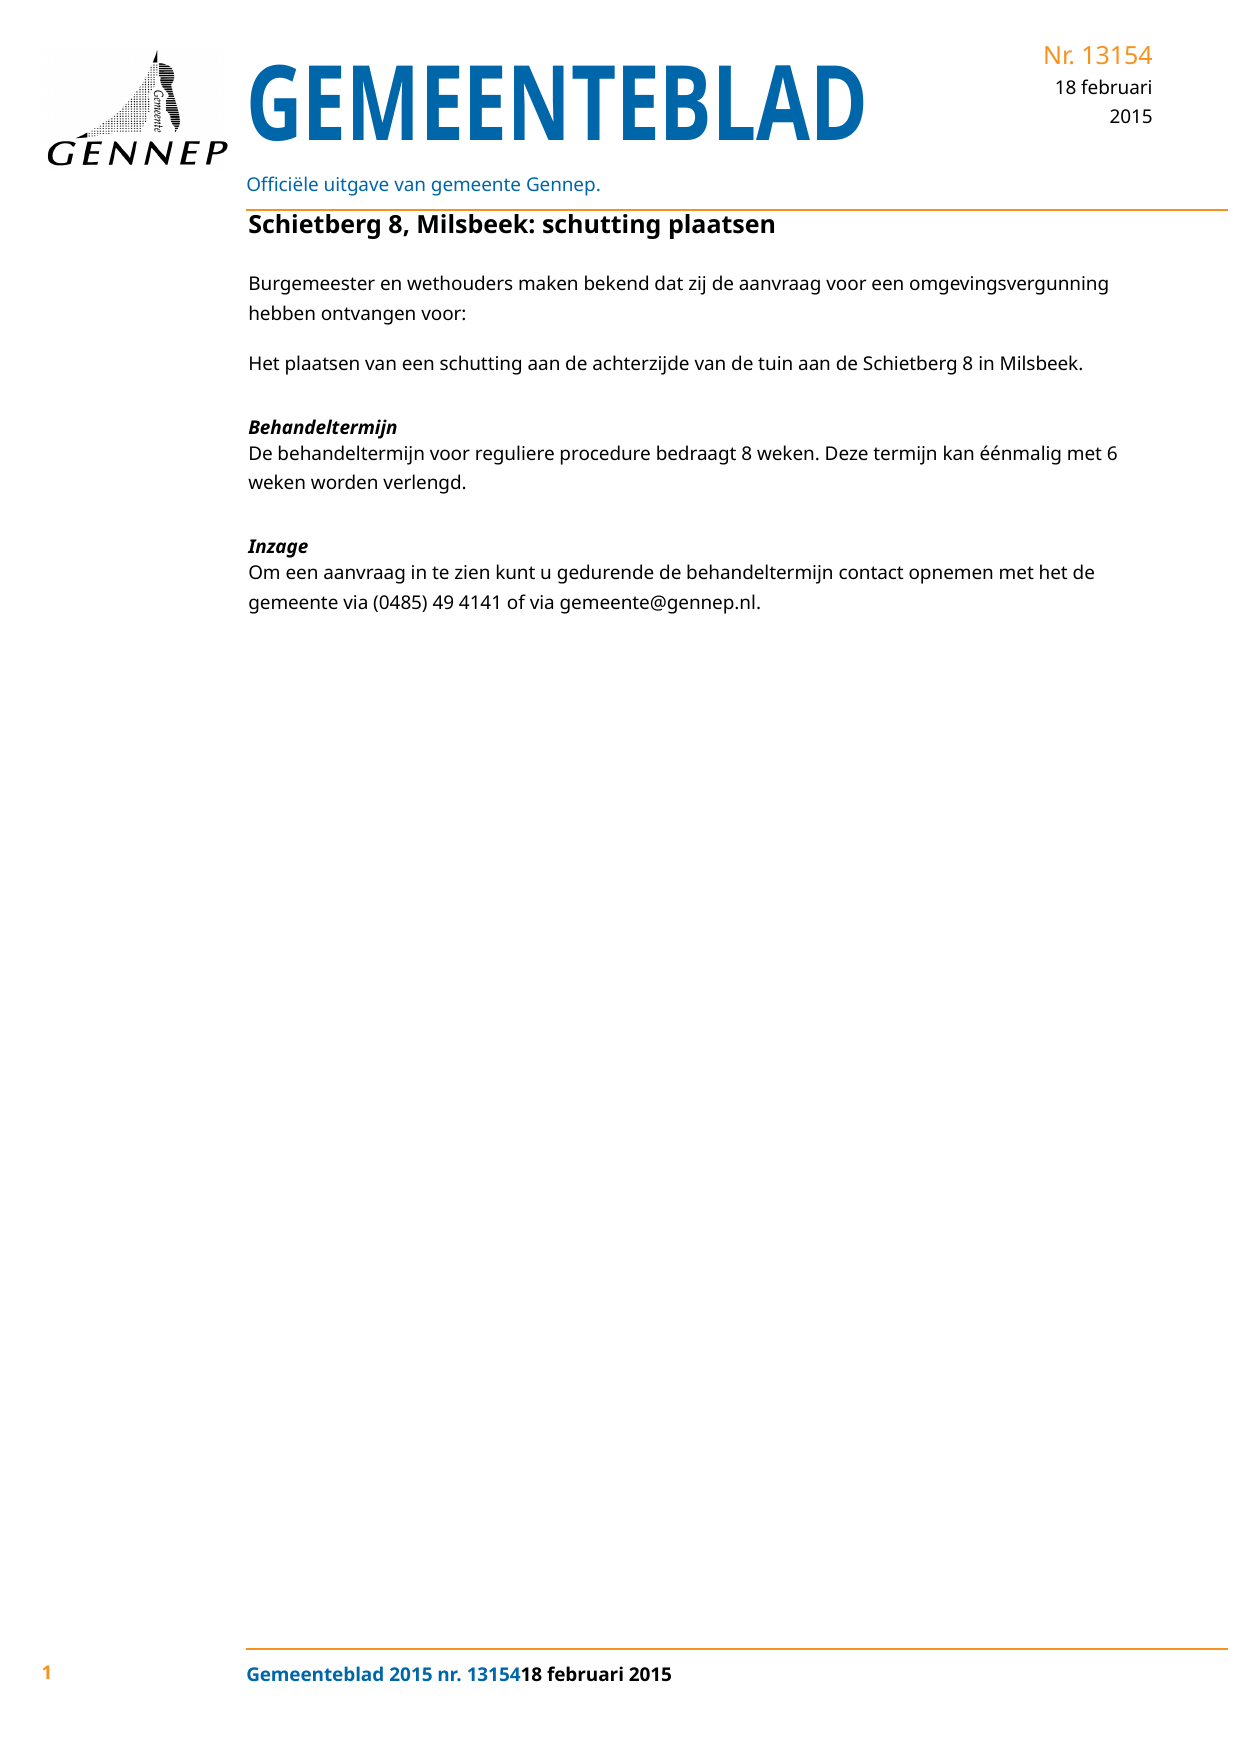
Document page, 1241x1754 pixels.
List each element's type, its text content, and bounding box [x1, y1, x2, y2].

text Inzage [248, 533, 1152, 559]
text Schietberg 8, Milsbeek: schutting plaatsen [248, 211, 1152, 241]
text Behandeltermijn [248, 414, 1152, 440]
text De behandeltermijn voor reguliere procedure bedraagt 8 weken. Deze termijn kan éénmalig met 6 weken worden verlengd. [248, 440, 1152, 495]
text Het plaatsen van een schutting aan de achterzijde van de tuin aan de Schietberg 8 in Milsbeek. [248, 350, 1152, 376]
text Om een aanvraag in te zien kunt u gedurende de behandeltermijn contact opnemen met het de gemeente via (0485) 49 4141 of via gemeente@gennep.nl. [248, 559, 1152, 614]
text Burgemeester en wethouders maken bekend dat zij de aanvraag voor een omgevingsvergunning hebben ontvangen voor: [248, 270, 1152, 326]
picture [41, 47, 231, 172]
